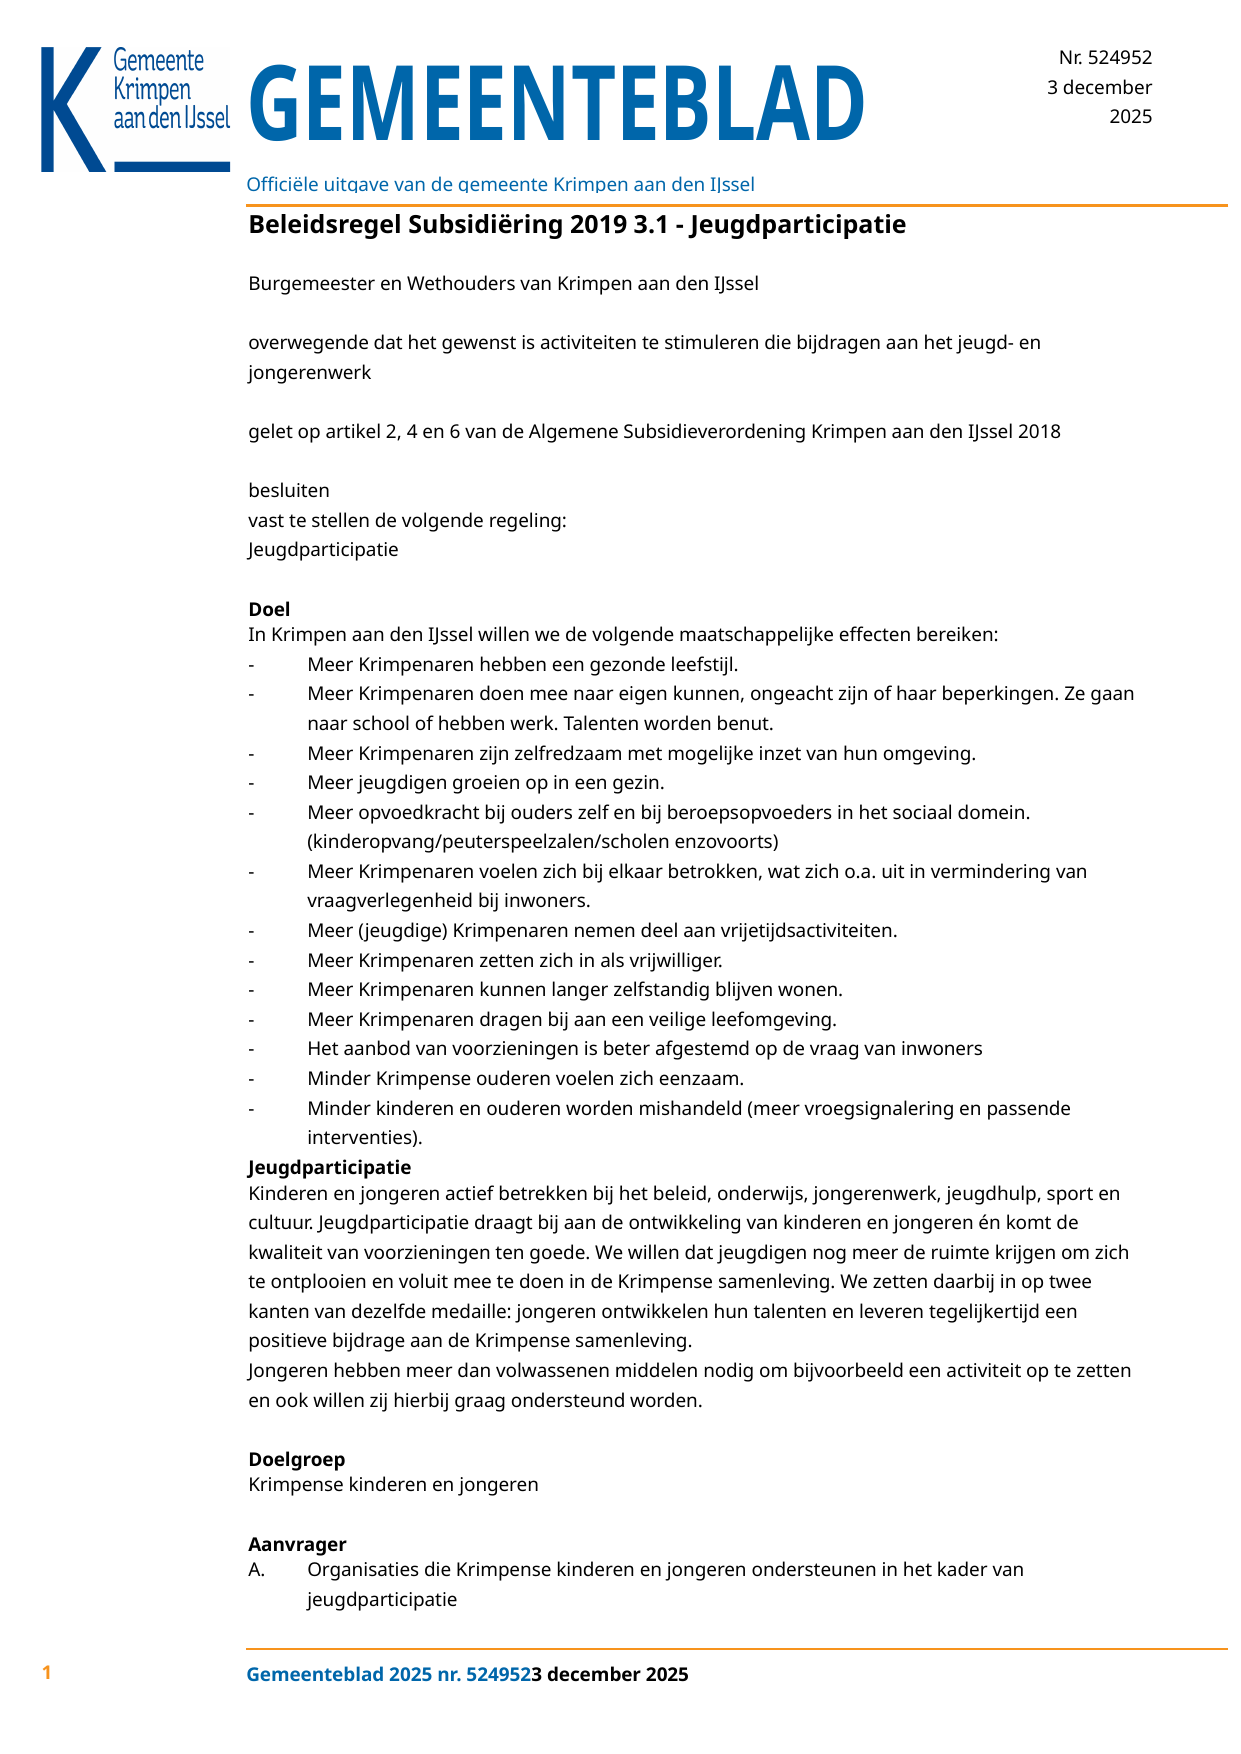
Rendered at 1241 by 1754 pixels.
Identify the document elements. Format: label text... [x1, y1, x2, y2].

text Kinderen en jongeren actief betrekken bij het beleid, onderwijs, jongerenwerk, jeugdhulp, sport en cultuur. Jeugdparticipatie draagt bij aan de ontwikkeling van kinderen en jongeren én komt de kwaliteit van voorzieningen ten goede. We willen dat jeugdigen nog meer de ruimte krijgen om zich te ontplooien en voluit mee te doen in de Krimpense samenleving. We zetten daarbij in op twee kanten van dezelfde medaille: jongeren ontwikkelen hun talenten en leveren tegelijkertijd een positieve bijdrage aan de Krimpense samenleving. [248, 1180, 1152, 1353]
list Meer Krimpenaren zetten zich in als vrijwilliger. [248, 947, 1152, 973]
text vast te stellen de volgende regeling: [248, 507, 1152, 533]
list Het aanbod van voorzieningen is beter afgestemd op de vraag van inwoners [248, 1036, 1152, 1061]
text Krimpense kinderen en jongeren [248, 1472, 1152, 1497]
text Jeugdparticipatie [248, 537, 1152, 562]
text overwegende dat het gewenst is activiteiten te stimuleren die bijdragen aan het jeugd- en jongerenwerk [248, 329, 1152, 385]
list Meer jeugdigen groeien op in een gezin. [248, 769, 1152, 795]
text Beleidsregel Subsidiëring 2019 3.1 - Jeugdparticipatie [248, 207, 1152, 241]
text Doel [248, 596, 1152, 621]
text besluiten [248, 477, 1152, 503]
list Meer Krimpenaren dragen bij aan een veilige leefomgeving. [248, 1006, 1152, 1032]
list Meer (jeugdige) Krimpenaren nemen deel aan vrijetijdsactiviteiten. [248, 917, 1152, 943]
picture [41, 47, 231, 172]
text In Krimpen aan den IJssel willen we de volgende maatschappelijke effecten bereiken: [248, 621, 1152, 647]
text gelet op artikel 2, 4 en 6 van de Algemene Subsidieverordening Krimpen aan den IJssel 2018 [248, 418, 1152, 444]
list Meer Krimpenaren doen mee naar eigen kunnen, ongeacht zijn of haar beperkingen. Ze gaan naar school of hebben werk. Talenten worden benut. [248, 681, 1152, 736]
text Jeugdparticipatie [248, 1154, 1152, 1180]
text Jongeren hebben meer dan volwassenen middelen nodig om bijvoorbeeld een activiteit op te zetten en ook willen zij hierbij graag ondersteund worden. [248, 1357, 1152, 1412]
list Meer Krimpenaren zijn zelfredzaam met mogelijke inzet van hun omgeving. [248, 740, 1152, 766]
list Meer Krimpenaren voelen zich bij elkaar betrokken, wat zich o.a. uit in vermindering van vraagverlegenheid bij inwoners. [248, 858, 1152, 913]
list Organisaties die Krimpense kinderen en jongeren ondersteunen in het kader van jeugdparticipatie [248, 1557, 1152, 1612]
text Aanvrager [248, 1531, 1152, 1557]
list Meer opvoedkracht bij ouders zelf en bij beroepsopvoeders in het sociaal domein. (kinderopvang/peuterspeelzalen/scholen enzovoorts) [248, 799, 1152, 854]
text Doelgroep [248, 1446, 1152, 1472]
text Burgemeester en Wethouders van Krimpen aan den IJssel [248, 270, 1152, 296]
list Minder kinderen en ouderen worden mishandeld (meer vroegsignalering en passende interventies). [248, 1095, 1152, 1150]
list Minder Krimpense ouderen voelen zich eenzaam. [248, 1065, 1152, 1091]
list Meer Krimpenaren kunnen langer zelfstandig blijven wonen. [248, 976, 1152, 1002]
list Meer Krimpenaren hebben een gezonde leefstijl. [248, 651, 1152, 677]
